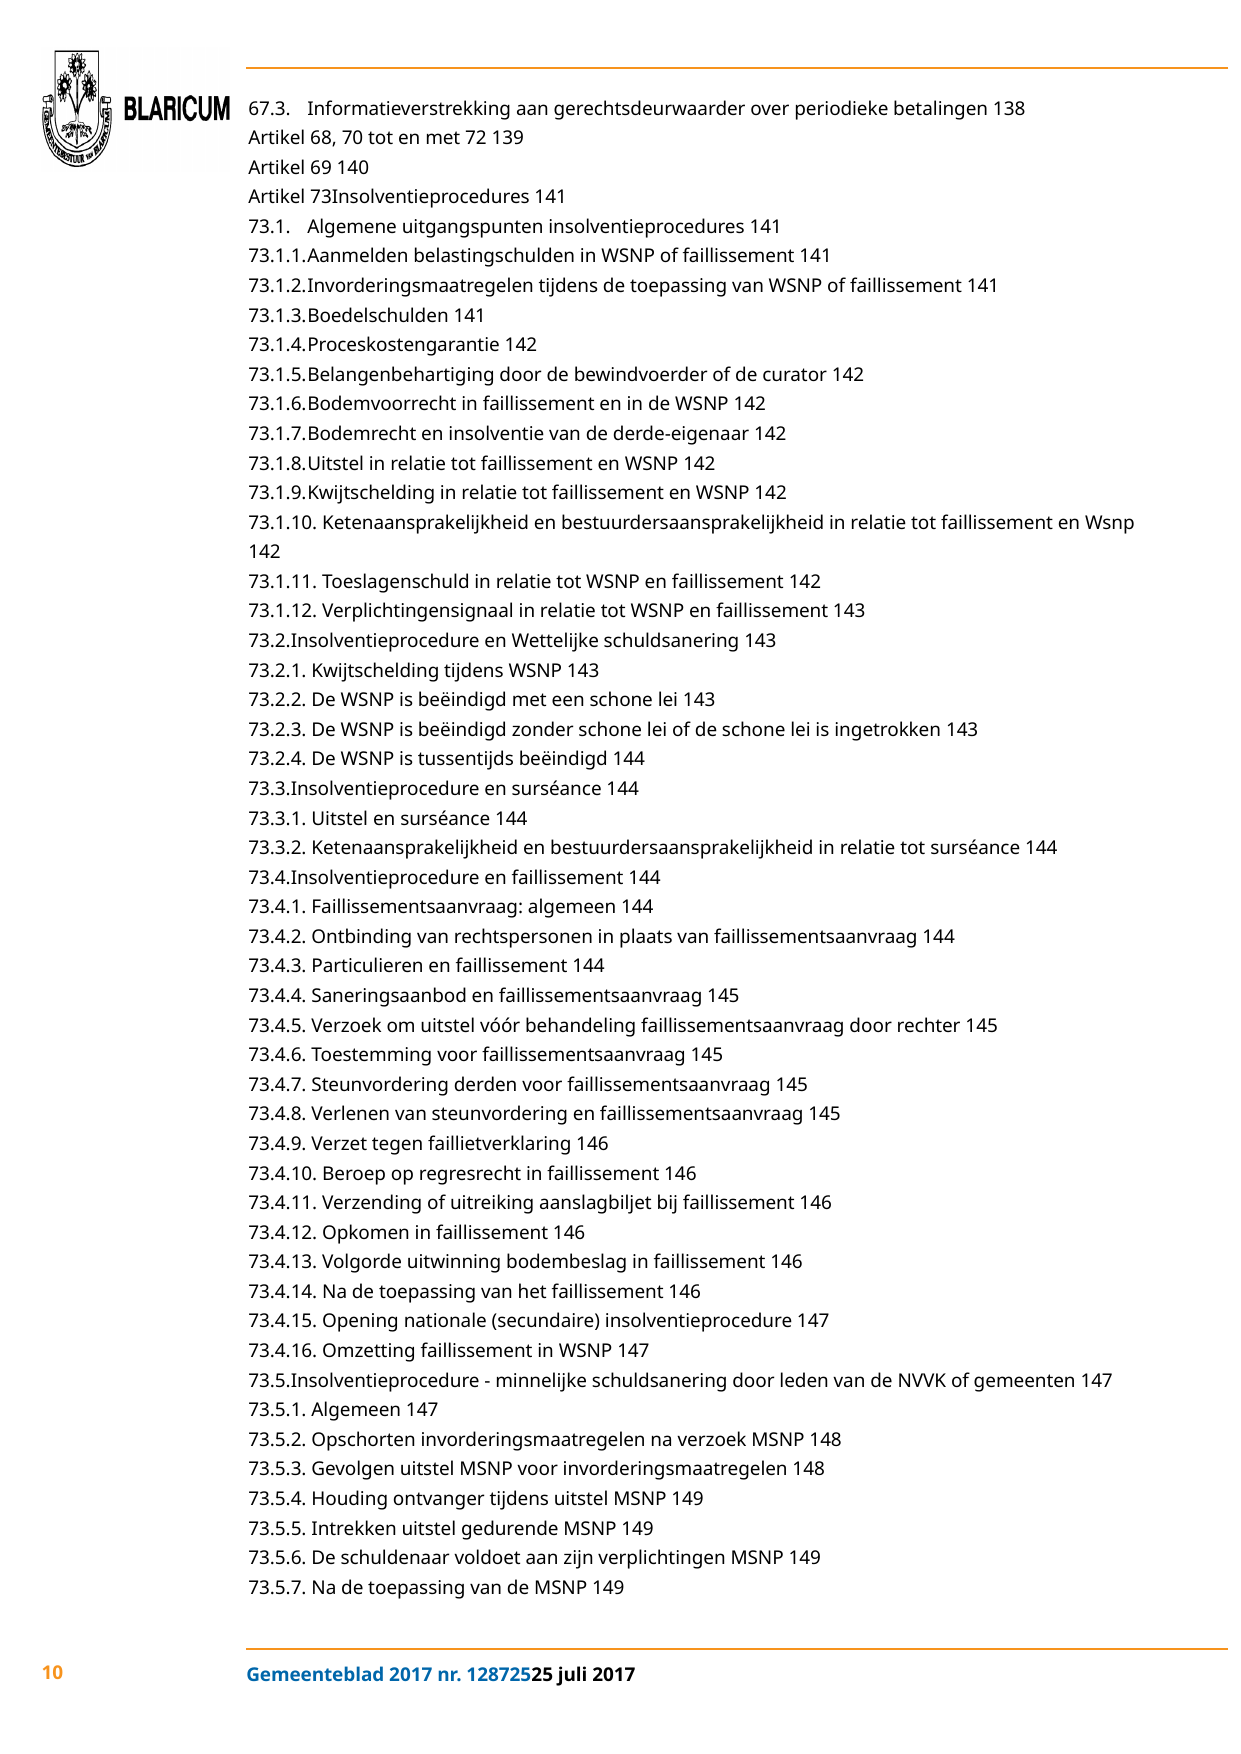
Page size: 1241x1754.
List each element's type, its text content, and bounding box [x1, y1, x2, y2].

text 73.4.6. Toestemming voor faillissementsaanvraag 145 [248, 1041, 1152, 1067]
text 73.2.3. De WSNP is beëindigd zonder schone lei of de schone lei is ingetrokken 143 [248, 716, 1152, 742]
text 73.4.2. Ontbinding van rechtspersonen in plaats van faillissementsaanvraag 144 [248, 923, 1152, 949]
list Aanmelden belastingschulden in WSNP of faillissement 141 [248, 243, 1152, 268]
list Bodemrecht en insolventie van de derde-eigenaar 142 [248, 420, 1152, 446]
text 73.1.10. Ketenaansprakelijkheid en bestuurdersaansprakelijkheid in relatie tot faillissement en Wsnp 142 [248, 509, 1152, 564]
text 73.2.4. De WSNP is tussentijds beëindigd 144 [248, 746, 1152, 771]
list Belangenbehartiging door de bewindvoerder of de curator 142 [248, 361, 1152, 387]
list Proceskostengarantie 142 [248, 331, 1152, 357]
text 73.4.14. Na de toepassing van het faillissement 146 [248, 1278, 1152, 1304]
text 73.4.7. Steunvordering derden voor faillissementsaanvraag 145 [248, 1071, 1152, 1097]
text 73.4.3. Particulieren en faillissement 144 [248, 953, 1152, 978]
list Uitstel in relatie tot faillissement en WSNP 142 [248, 450, 1152, 476]
text 73.1.12. Verplichtingensignaal in relatie tot WSNP en faillissement 143 [248, 598, 1152, 623]
list Boedelschulden 141 [248, 302, 1152, 328]
text 73.4.11. Verzending of uitreiking aanslagbiljet bij faillissement 146 [248, 1189, 1152, 1215]
picture [41, 47, 231, 172]
text 73.4.4. Saneringsaanbod en faillissementsaanvraag 145 [248, 982, 1152, 1008]
text Artikel 69 140 [248, 154, 1152, 180]
text 73.2.1. Kwijtschelding tijdens WSNP 143 [248, 657, 1152, 683]
text 73.2.2. De WSNP is beëindigd met een schone lei 143 [248, 686, 1152, 712]
text 73.5.7. Na de toepassing van de MSNP 149 [248, 1574, 1152, 1600]
text 73.4.15. Opening nationale (secundaire) insolventieprocedure 147 [248, 1308, 1152, 1333]
text 73.4.Insolventieprocedure en faillissement 144 [248, 864, 1152, 890]
text 73.1.11. Toeslagenschuld in relatie tot WSNP en faillissement 142 [248, 568, 1152, 594]
list Algemene uitgangspunten insolventieprocedures 141 [248, 213, 1152, 239]
text Artikel 68, 70 tot en met 72 139 [248, 124, 1152, 150]
text Artikel 73Insolventieprocedures 141 [248, 183, 1152, 209]
text 73.2.Insolventieprocedure en Wettelijke schuldsanering 143 [248, 627, 1152, 653]
text 73.5.1. Algemeen 147 [248, 1396, 1152, 1422]
text 73.5.6. De schuldenaar voldoet aan zijn verplichtingen MSNP 149 [248, 1544, 1152, 1570]
list Kwijtschelding in relatie tot faillissement en WSNP 142 [248, 479, 1152, 505]
text 73.3.2. Ketenaansprakelijkheid en bestuurdersaansprakelijkheid in relatie tot surséance 144 [248, 834, 1152, 860]
list Informatieverstrekking aan gerechtsdeurwaarder over periodieke betalingen 138 [248, 95, 1152, 121]
text 73.4.16. Omzetting faillissement in WSNP 147 [248, 1337, 1152, 1363]
text 73.4.8. Verlenen van steunvordering en faillissementsaanvraag 145 [248, 1101, 1152, 1126]
text 73.4.9. Verzet tegen faillietverklaring 146 [248, 1130, 1152, 1156]
text 73.5.3. Gevolgen uitstel MSNP voor invorderingsmaatregelen 148 [248, 1456, 1152, 1481]
text 73.4.5. Verzoek om uitstel vóór behandeling faillissementsaanvraag door rechter 145 [248, 1012, 1152, 1038]
text 73.5.Insolventieprocedure - minnelijke schuldsanering door leden van de NVVK of gemeenten 147 [248, 1367, 1152, 1393]
text 73.3.Insolventieprocedure en surséance 144 [248, 775, 1152, 801]
list Invorderingsmaatregelen tijdens de toepassing van WSNP of faillissement 141 [248, 272, 1152, 298]
text 73.5.2. Opschorten invorderingsmaatregelen na verzoek MSNP 148 [248, 1426, 1152, 1452]
text 73.4.12. Opkomen in faillissement 146 [248, 1219, 1152, 1245]
text 73.5.5. Intrekken uitstel gedurende MSNP 149 [248, 1515, 1152, 1541]
text 73.5.4. Houding ontvanger tijdens uitstel MSNP 149 [248, 1485, 1152, 1511]
text 73.4.1. Faillissementsaanvraag: algemeen 144 [248, 893, 1152, 919]
text 73.4.13. Volgorde uitwinning bodembeslag in faillissement 146 [248, 1248, 1152, 1274]
text 73.4.10. Beroep op regresrecht in faillissement 146 [248, 1160, 1152, 1186]
list Bodemvoorrecht in faillissement en in de WSNP 142 [248, 391, 1152, 416]
text 73.3.1. Uitstel en surséance 144 [248, 805, 1152, 831]
